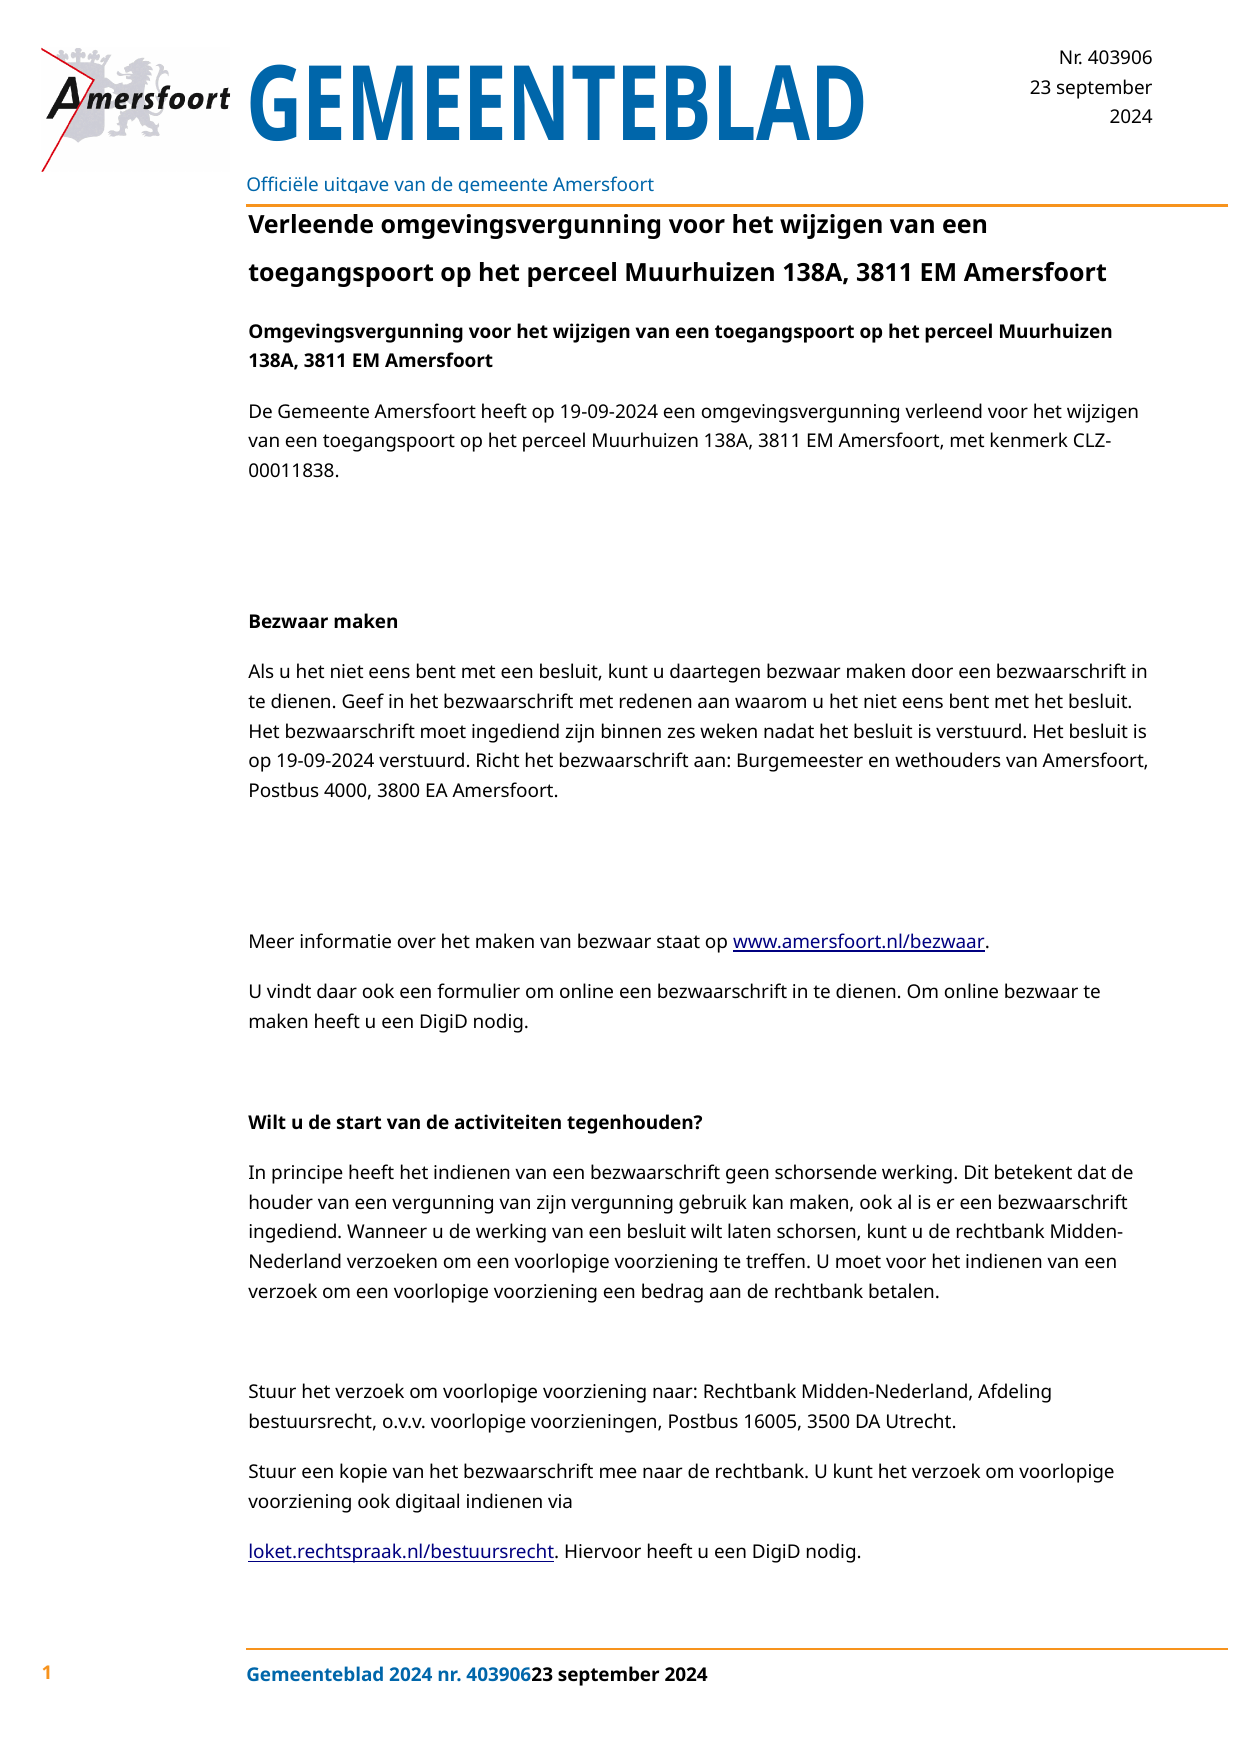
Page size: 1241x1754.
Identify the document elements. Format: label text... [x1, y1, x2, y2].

text Bezwaar maken [248, 608, 1152, 634]
text Wilt u de start van de activiteiten tegenhouden? [248, 1109, 1152, 1135]
text Verleende omgevingsvergunning voor het wijzigen van een toegangspoort op het perceel Muurhuizen 138A, 3811 EM Amersfoort [248, 207, 1152, 288]
text U vindt daar ook een formulier om online een bezwaarschrift in te dienen. Om online bezwaar te maken heeft u een DigiD nodig. [248, 979, 1152, 1034]
text Als u het niet eens bent met een besluit, kunt u daartegen bezwaar maken door een bezwaarschrift in te dienen. Geef in het bezwaarschrift met redenen aan waarom u het niet eens bent met het besluit. Het bezwaarschrift moet ingediend zijn binnen zes weken nadat het besluit is verstuurd. Het besluit is op 19-09-2024 verstuurd. Richt het bezwaarschrift aan: Burgemeester en wethouders van Amersfoort, Postbus 4000, 3800 EA Amersfoort. [248, 659, 1152, 803]
text loket.rechtspraak.nl/bestuursrecht. Hiervoor heeft u een DigiD nodig. [248, 1539, 1152, 1564]
text Meer informatie over het maken van bezwaar staat op www.amersfoort.nl/bezwaar. [248, 928, 1152, 954]
text De Gemeente Amersfoort heeft op 19-09-2024 een omgevingsvergunning verleend voor het wijzigen van een toegangspoort op het perceel Muurhuizen 138A, 3811 EM Amersfoort, met kenmerk CLZ-00011838. [248, 398, 1152, 483]
text In principe heeft het indienen van een bezwaarschrift geen schorsende werking. Dit betekent dat de houder van een vergunning van zijn vergunning gebruik kan maken, ook al is er een bezwaarschrift ingediend. Wanneer u de werking van een besluit wilt laten schorsen, kunt u de rechtbank Midden-Nederland verzoeken om een voorlopige voorziening te treffen. U moet voor het indienen van een verzoek om een voorlopige voorziening een bedrag aan de rechtbank betalen. [248, 1159, 1152, 1304]
text Stuur het verzoek om voorlopige voorziening naar: Rechtbank Midden-Nederland, Afdeling bestuursrecht, o.v.v. voorlopige voorzieningen, Postbus 16005, 3500 DA Utrecht. [248, 1379, 1152, 1434]
text Omgevingsvergunning voor het wijzigen van een toegangspoort op het perceel Muurhuizen 138A, 3811 EM Amersfoort [248, 318, 1152, 373]
picture [41, 47, 231, 172]
text Stuur een kopie van het bezwaarschrift mee naar de rechtbank. U kunt het verzoek om voorlopige voorziening ook digitaal indienen via [248, 1459, 1152, 1514]
